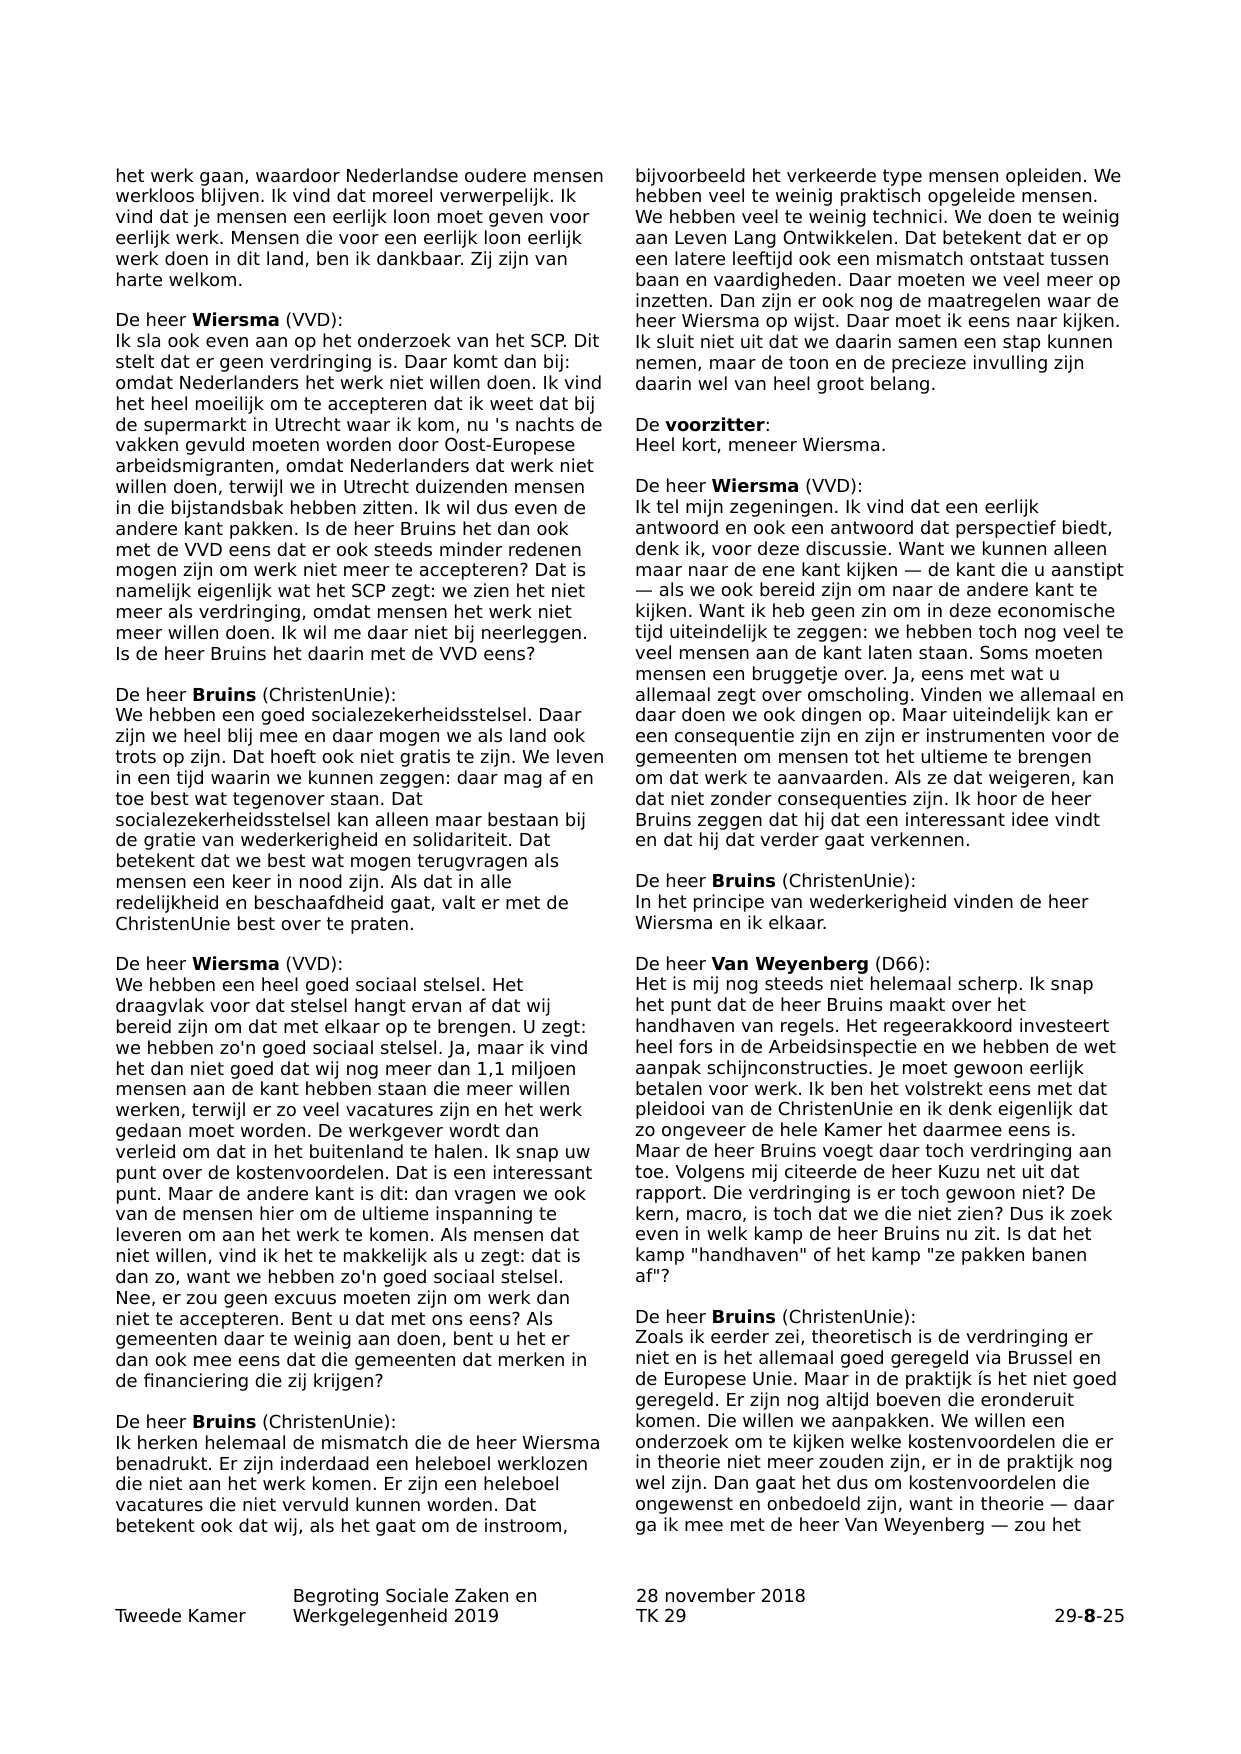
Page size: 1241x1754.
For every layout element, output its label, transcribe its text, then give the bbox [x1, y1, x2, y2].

text De voorzitter: [635, 414, 1125, 435]
text Ik sla ook even aan op het onderzoek van het SCP. Dit stelt dat er geen verdringing is. Daar komt dan bij: omdat Nederlanders het werk niet willen doen. Ik vind het heel moeilijk om te accepteren dat ik weet dat bij de supermarkt in Utrecht waar ik kom, nu 's nachts de vakken gevuld moeten worden door Oost-Europese arbeidsmigranten, omdat Nederlanders dat werk niet willen doen, terwijl we in Utrecht duizenden mensen in die bijstandsbak hebben zitten. Ik wil dus even de andere kant pakken. Is de heer Bruins het dan ook met de VVD eens dat er ook steeds minder redenen mogen zijn om werk niet meer te accepteren? Dat is namelijk eigenlijk wat het SCP zegt: we zien het niet meer als verdringing, omdat mensen het werk niet meer willen doen. Ik wil me daar niet bij neerleggen. Is de heer Bruins het daarin met de VVD eens? [115, 331, 605, 664]
text Het is mij nog steeds niet helemaal scherp. Ik snap het punt dat de heer Bruins maakt over het handhaven van regels. Het regeerakkoord investeert heel fors in de Arbeidsinspectie en we hebben de wet aanpak schijnconstructies. Je moet gewoon eerlijk betalen voor werk. Ik ben het volstrekt eens met dat pleidooi van de ChristenUnie en ik denk eigenlijk dat zo ongeveer de hele Kamer het daarmee eens is. Maar de heer Bruins voegt daar toch verdringing aan toe. Volgens mij citeerde de heer Kuzu net uit dat rapport. Die verdringing is er toch gewoon niet? De kern, macro, is toch dat we die niet zien? Dus ik zoek even in welk kamp de heer Bruins nu zit. Is dat het kamp "handhaven" of het kamp "ze pakken banen af"? [635, 974, 1125, 1287]
text De heer Bruins (ChristenUnie): [635, 1307, 1125, 1327]
text Heel kort, meneer Wiersma. [635, 435, 1125, 456]
text Ik tel mijn zegeningen. Ik vind dat een eerlijk antwoord en ook een antwoord dat perspectief biedt, denk ik, voor deze discussie. Want we kunnen alleen maar naar de ene kant kijken — de kant die u aanstipt — als we ook bereid zijn om naar de andere kant te kijken. Want ik heb geen zin om in deze economische tijd uiteindelijk te zeggen: we hebben toch nog veel te veel mensen aan de kant laten staan. Soms moeten mensen een bruggetje over. Ja, eens met wat u allemaal zegt over omscholing. Vinden we allemaal en daar doen we ook dingen op. Maar uiteindelijk kan er een consequentie zijn en zijn er instrumenten voor de gemeenten om mensen tot het ultieme te brengen om dat werk te aanvaarden. Als ze dat weigeren, kan dat niet zonder consequenties zijn. Ik hoor de heer Bruins zeggen dat hij dat een interessant idee vindt en dat hij dat verder gaat verkennen. [635, 497, 1125, 851]
text De heer Bruins (ChristenUnie): [115, 684, 605, 705]
text In het principe van wederkerigheid vinden de heer Wiersma en ik elkaar. [635, 892, 1125, 933]
text De heer Bruins (ChristenUnie): [115, 1412, 605, 1432]
text het werk gaan, waardoor Nederlandse oudere mensen werkloos blijven. Ik vind dat moreel verwerpelijk. Ik vind dat je mensen een eerlijk loon moet geven voor eerlijk werk. Mensen die voor een eerlijk loon eerlijk werk doen in dit land, ben ik dankbaar. Zij zijn van harte welkom. [115, 165, 605, 290]
text We hebben een heel goed sociaal stelsel. Het draagvlak voor dat stelsel hangt ervan af dat wij bereid zijn om dat met elkaar op te brengen. U zegt: we hebben zo'n goed sociaal stelsel. Ja, maar ik vind het dan niet goed dat wij nog meer dan 1,1 miljoen mensen aan de kant hebben staan die meer willen werken, terwijl er zo veel vacatures zijn en het werk gedaan moet worden. De werkgever wordt dan verleid om dat in het buitenland te halen. Ik snap uw punt over de kostenvoordelen. Dat is een interessant punt. Maar de andere kant is dit: dan vragen we ook van de mensen hier om de ultieme inspanning te leveren om aan het werk te komen. Als mensen dat niet willen, vind ik het te makkelijk als u zegt: dat is dan zo, want we hebben zo'n goed sociaal stelsel. Nee, er zou geen excuus moeten zijn om werk dan niet te accepteren. Bent u dat met ons eens? Als gemeenten daar te weinig aan doen, bent u het er dan ook mee eens dat die gemeenten dat merken in de financiering die zij krijgen? [115, 975, 605, 1392]
text Zoals ik eerder zei, theoretisch is de verdringing er niet en is het allemaal goed geregeld via Brussel en de Europese Unie. Maar in de praktijk ís het niet goed geregeld. Er zijn nog altijd boeven die eronderuit komen. Die willen we aanpakken. We willen een onderzoek om te kijken welke kostenvoordelen die er in theorie niet meer zouden zijn, er in de praktijk nog wel zijn. Dan gaat het dus om kostenvoordelen die ongewenst en onbedoeld zijn, want in theorie — daar ga ik mee met de heer Van Weyenberg — zou het [635, 1327, 1125, 1536]
text De heer Wiersma (VVD): [115, 954, 605, 975]
text We hebben een goed socialezekerheidsstelsel. Daar zijn we heel blij mee en daar mogen we als land ook trots op zijn. Dat hoeft ook niet gratis te zijn. We leven in een tijd waarin we kunnen zeggen: daar mag af en toe best wat tegenover staan. Dat socialezekerheidsstelsel kan alleen maar bestaan bij de gratie van wederkerigheid en solidariteit. Dat betekent dat we best wat mogen terugvragen als mensen een keer in nood zijn. Als dat in alle redelijkheid en beschaafdheid gaat, valt er met de ChristenUnie best over te praten. [115, 705, 605, 934]
text De heer Bruins (ChristenUnie): [635, 871, 1125, 892]
text De heer Van Weyenberg (D66): [635, 953, 1125, 974]
text De heer Wiersma (VVD): [115, 310, 605, 331]
text De heer Wiersma (VVD): [635, 476, 1125, 497]
text Ik herken helemaal de mismatch die de heer Wiersma benadrukt. Er zijn inderdaad een heleboel werklozen die niet aan het werk komen. Er zijn een heleboel vacatures die niet vervuld kunnen worden. Dat betekent ook dat wij, als het gaat om de instroom, [115, 1432, 605, 1537]
text bijvoorbeeld het verkeerde type mensen opleiden. We hebben veel te weinig praktisch opgeleide mensen. We hebben veel te weinig technici. We doen te weinig aan Leven Lang Ontwikkelen. Dat betekent dat er op een latere leeftijd ook een mismatch ontstaat tussen baan en vaardigheden. Daar moeten we veel meer op inzetten. Dan zijn er ook nog de maatregelen waar de heer Wiersma op wijst. Daar moet ik eens naar kijken. Ik sluit niet uit dat we daarin samen een stap kunnen nemen, maar de toon en de precieze invulling zijn daarin wel van heel groot belang. [635, 165, 1125, 394]
